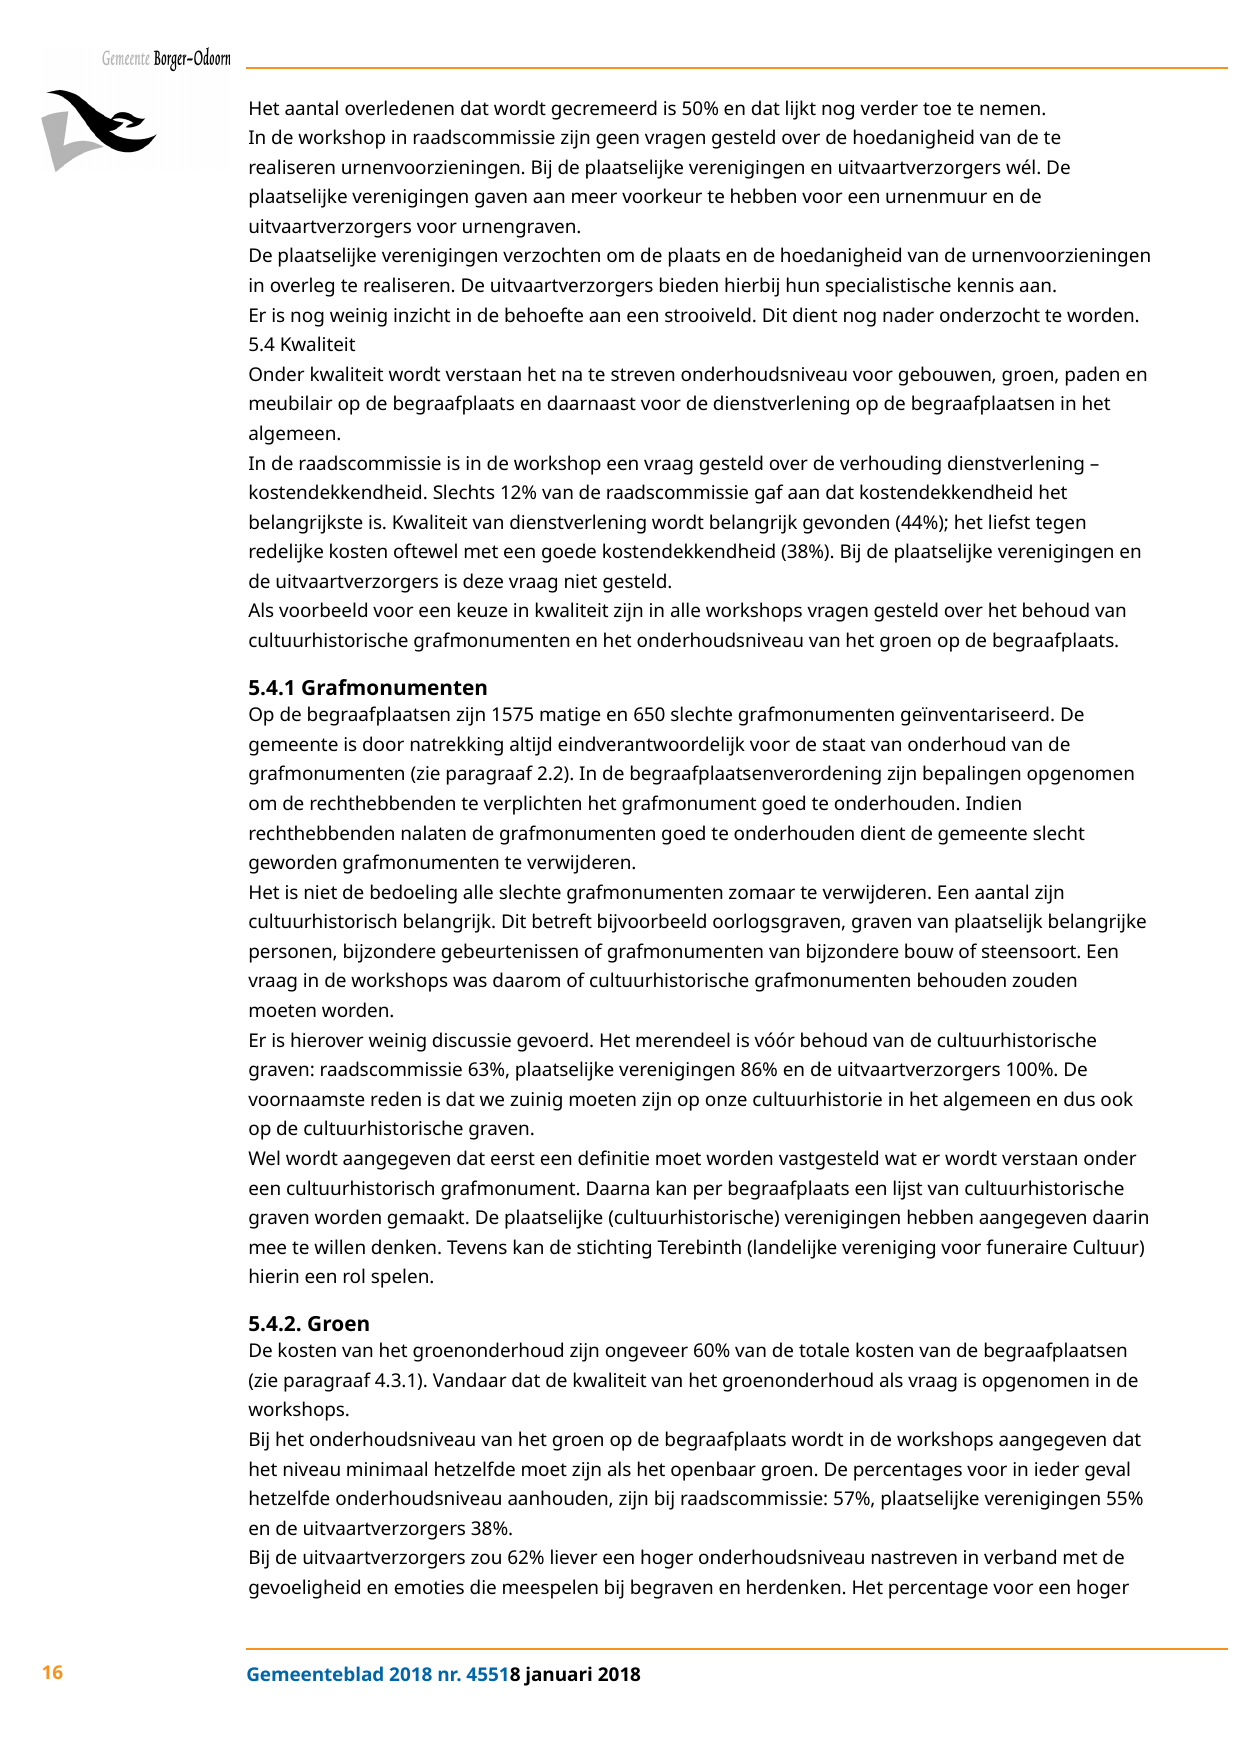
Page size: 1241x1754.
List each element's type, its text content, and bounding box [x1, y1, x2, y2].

text 5.4.1 Grafmonumenten [248, 673, 1152, 701]
text Onder kwaliteit wordt verstaan het na te streven onderhoudsniveau voor gebouwen, groen, paden en meubilair op de begraafplaats en daarnaast voor de dienstverlening op de begraafplaatsen in het algemeen. [248, 361, 1152, 446]
text Bij de uitvaartverzorgers zou 62% liever een hoger onderhoudsniveau nastreven in verband met de gevoeligheid en emoties die meespelen bij begraven en herdenken. Het percentage voor een hoger [248, 1544, 1152, 1600]
text 5.4.2. Groen [248, 1309, 1152, 1337]
text 5.4 Kwaliteit [248, 331, 1152, 357]
text Op de begraafplaatsen zijn 1575 matige en 650 slechte grafmonumenten geïnventariseerd. De gemeente is door natrekking altijd eindverantwoordelijk voor de staat van onderhoud van de grafmonumenten (zie paragraaf 2.2). In de begraafplaatsenverordening zijn bepalingen opgenomen om de rechthebbenden te verplichten het grafmonument goed te onderhouden. Indien rechthebbenden nalaten de grafmonumenten goed te onderhouden dient de gemeente slecht geworden grafmonumenten te verwijderen. [248, 701, 1152, 875]
text Het aantal overledenen dat wordt gecremeerd is 50% en dat lijkt nog verder toe te nemen. [248, 95, 1152, 121]
text Wel wordt aangegeven dat eerst een definitie moet worden vastgesteld wat er wordt verstaan onder een cultuurhistorisch grafmonument. Daarna kan per begraafplaats een lijst van cultuurhistorische graven worden gemaakt. De plaatselijke (cultuurhistorische) verenigingen hebben aangegeven daarin mee te willen denken. Tevens kan de stichting Terebinth (landelijke vereniging voor funeraire Cultuur) hierin een rol spelen. [248, 1145, 1152, 1289]
text In de workshop in raadscommissie zijn geen vragen gesteld over de hoedanigheid van de te realiseren urnenvoorzieningen. Bij de plaatselijke verenigingen en uitvaartverzorgers wél. De plaatselijke verenigingen gaven aan meer voorkeur te hebben voor een urnenmuur en de uitvaartverzorgers voor urnengraven. [248, 124, 1152, 239]
text In de raadscommissie is in de workshop een vraag gesteld over de verhouding dienstverlening – kostendekkendheid. Slechts 12% van de raadscommissie gaf aan dat kostendekkendheid het belangrijkste is. Kwaliteit van dienstverlening wordt belangrijk gevonden (44%); het liefst tegen redelijke kosten oftewel met een goede kostendekkendheid (38%). Bij de plaatselijke verenigingen en de uitvaartverzorgers is deze vraag niet gesteld. [248, 450, 1152, 594]
text Als voorbeeld voor een keuze in kwaliteit zijn in alle workshops vragen gesteld over het behoud van cultuurhistorische grafmonumenten en het onderhoudsniveau van het groen op de begraafplaats. [248, 598, 1152, 653]
text Het is niet de bedoeling alle slechte grafmonumenten zomaar te verwijderen. Een aantal zijn cultuurhistorisch belangrijk. Dit betreft bijvoorbeeld oorlogsgraven, graven van plaatselijk belangrijke personen, bijzondere gebeurtenissen of grafmonumenten van bijzondere bouw of steensoort. Een vraag in de workshops was daarom of cultuurhistorische grafmonumenten behouden zouden moeten worden. [248, 879, 1152, 1023]
text Bij het onderhoudsniveau van het groen op de begraafplaats wordt in de workshops aangegeven dat het niveau minimaal hetzelfde moet zijn als het openbaar groen. De percentages voor in ieder geval hetzelfde onderhoudsniveau aanhouden, zijn bij raadscommissie: 57%, plaatselijke verenigingen 55% en de uitvaartverzorgers 38%. [248, 1426, 1152, 1541]
text Er is hierover weinig discussie gevoerd. Het merendeel is vóór behoud van de cultuurhistorische graven: raadscommissie 63%, plaatselijke verenigingen 86% en de uitvaartverzorgers 100%. De voornaamste reden is dat we zuinig moeten zijn op onze cultuurhistorie in het algemeen en dus ook op de cultuurhistorische graven. [248, 1027, 1152, 1141]
text Er is nog weinig inzicht in de behoefte aan een strooiveld. Dit dient nog nader onderzocht te worden. [248, 302, 1152, 328]
text De kosten van het groenonderhoud zijn ongeveer 60% van de totale kosten van de begraafplaatsen (zie paragraaf 4.3.1). Vandaar dat de kwaliteit van het groenonderhoud als vraag is opgenomen in de workshops. [248, 1337, 1152, 1422]
picture [41, 47, 231, 172]
text De plaatselijke verenigingen verzochten om de plaats en de hoedanigheid van de urnenvoorzieningen in overleg te realiseren. De uitvaartverzorgers bieden hierbij hun specialistische kennis aan. [248, 243, 1152, 298]
